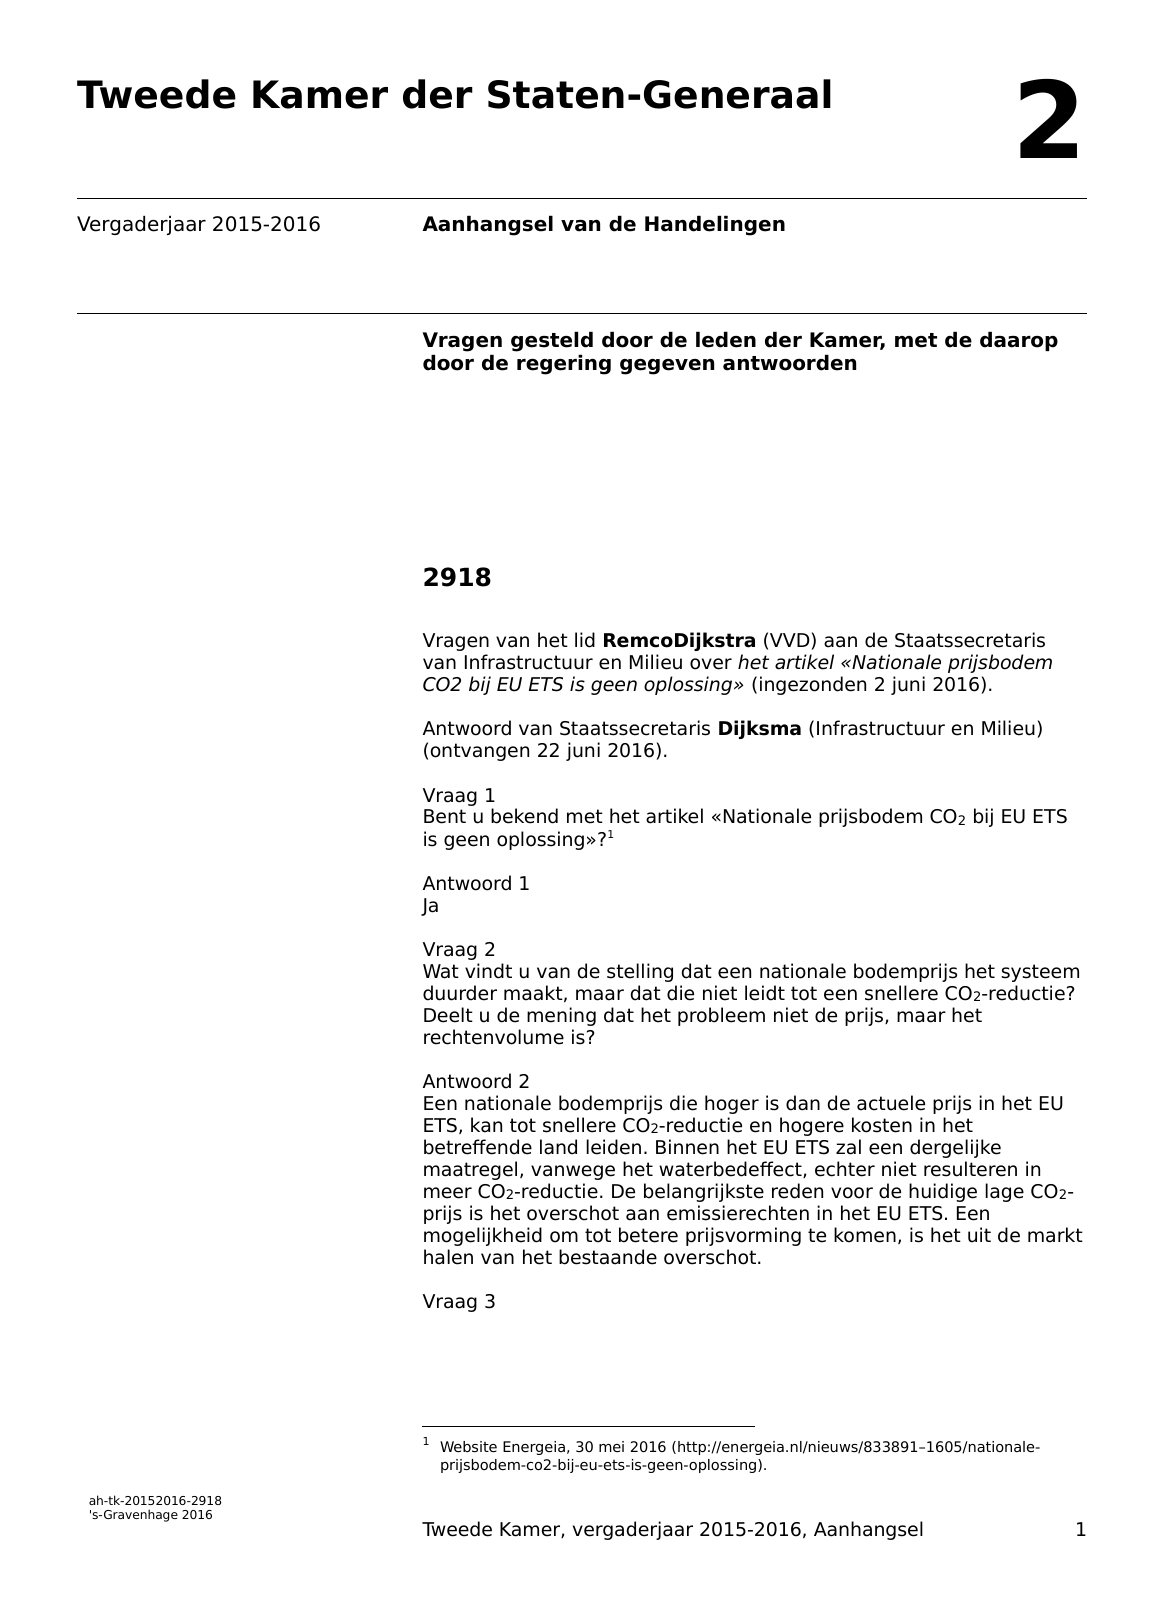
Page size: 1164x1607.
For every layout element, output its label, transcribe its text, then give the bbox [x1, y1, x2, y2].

text Vraag 2 [422, 939, 1087, 961]
text Antwoord 2 [422, 1071, 1087, 1093]
text Wat vindt u van de stelling dat een nationale bodemprijs het systeem duurder maakt, maar dat die niet leidt tot een snellere CO2-reductie? Deelt u de mening dat het probleem niet de prijs, maar het rechtenvolume is? [422, 961, 1087, 1049]
text 2918 [422, 563, 1087, 592]
text Vraag 1 [422, 784, 1087, 806]
text Antwoord 1 [422, 873, 1087, 894]
text Antwoord van Staatssecretaris Dijksma (Infrastructuur en Milieu) (ontvangen 22 juni 2016). [422, 718, 1087, 762]
text Een nationale bodemprijs die hoger is dan de actuele prijs in het EU ETS, kan tot snellere CO2-reductie en hogere kosten in het betreffende land leiden. Binnen het EU ETS zal een dergelijke maatregel, vanwege het waterbedeffect, echter niet resulteren in meer CO2-reductie. De belangrijkste reden voor de huidige lage CO2-prijs is het overschot aan emissierechten in het EU ETS. Een mogelijkheid om tot betere prijsvorming te komen, is het uit de markt halen van het bestaande overschot. [422, 1093, 1087, 1269]
table_cell Vergaderjaar 2015-2016 [77, 199, 422, 313]
table_cell [77, 314, 422, 375]
table_cell Vragen gesteld door de leden der Kamer, met de daarop door de regering gegeven antwoorden [422, 314, 1087, 375]
text 's-Gravenhage 2016 [88, 1508, 323, 1522]
text Vraag 3 [422, 1291, 1087, 1313]
text Ja [422, 894, 1087, 917]
text Website Energeia, 30 mei 2016 (http://energeia.nl/nieuws/833891–1605/nationale-prijsbodem-co2-bij-eu-ets-is-geen-oplossing). [422, 1435, 1087, 1474]
text Vragen van het lid RemcoDijkstra (VVD) aan de Staatssecretaris van Infrastructuur en Milieu over het artikel «Nationale prijsbodem CO2 bij EU ETS is geen oplossing» (ingezonden 2 juni 2016). [422, 630, 1087, 696]
text Bent u bekend met het artikel «Nationale prijsbodem CO2 bij EU ETS is geen oplossing»? [422, 806, 1087, 850]
text ah-tk-20152016-2918 [88, 1494, 323, 1508]
table_header Tweede Kamer der Staten-Generaal [77, 59, 886, 198]
table_header 2 [886, 59, 1087, 198]
table_cell Aanhangsel van de Handelingen [422, 199, 1087, 313]
